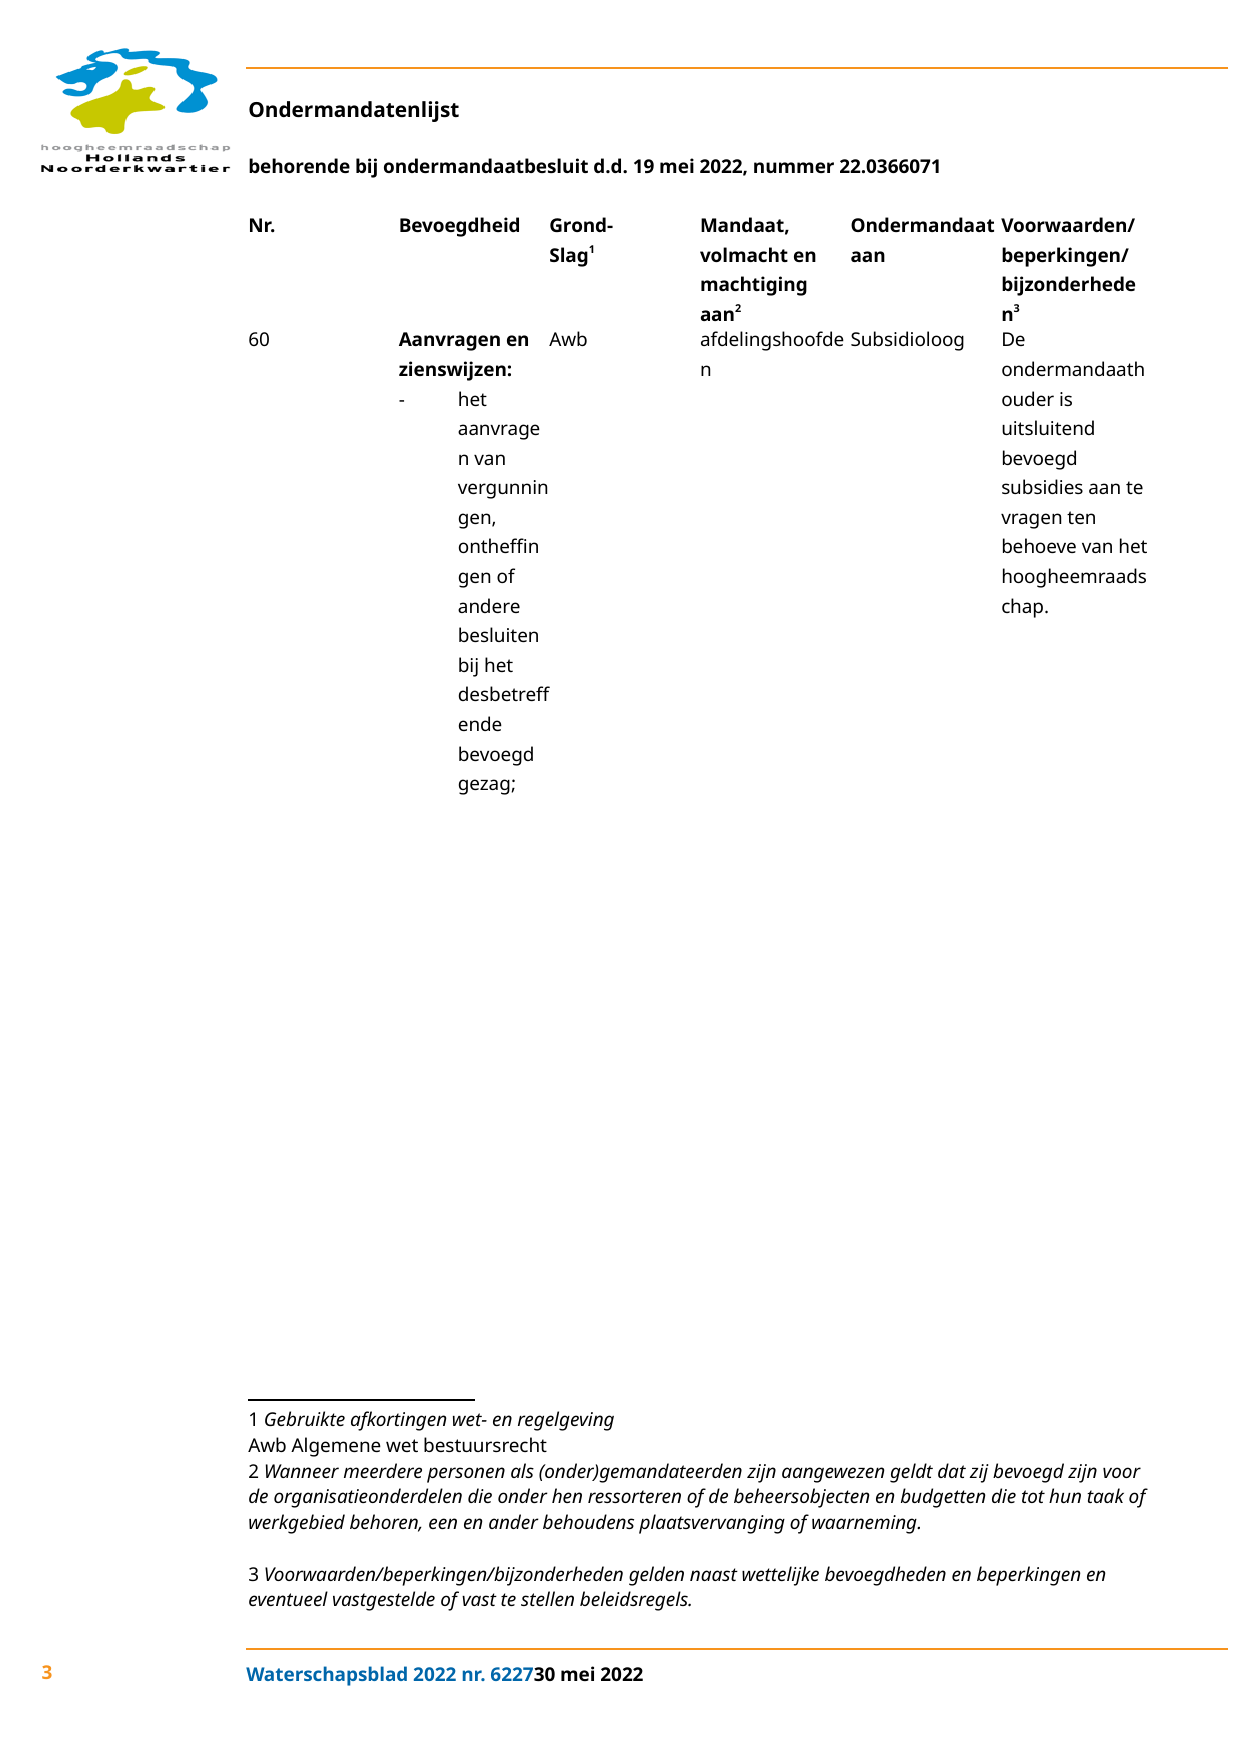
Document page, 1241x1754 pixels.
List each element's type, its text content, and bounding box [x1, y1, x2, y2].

table_header Mandaat, volmacht en machtiging aan [700, 212, 850, 327]
text behorende bij ondermandaatbesluit d.d. 19 mei 2022, nummer 22.0366071 [248, 153, 1152, 179]
table_header Grond- Slag [549, 212, 700, 327]
table_cell Awb [549, 327, 700, 796]
table_cell De ondermandaathouder is uitsluitend bevoegd subsidies aan te vragen ten behoeve van het hoogheemraadschap. [1001, 327, 1152, 796]
text Ondermandatenlijst [248, 95, 1152, 123]
picture [41, 47, 231, 172]
table_cell Aanvragen en zienswijzen: het aanvragen van vergunningen, ontheffingen of andere besluiten bij het desbetreffende bevoegd gezag; [399, 327, 549, 796]
table_header Nr. [248, 212, 398, 327]
table_header Voorwaarden/beperkingen/ bijzonderheden [1001, 212, 1152, 327]
table_cell Subsidioloog [850, 327, 1001, 796]
table_header Ondermandaat aan [850, 212, 1001, 327]
table_cell afdelingshoofden [700, 327, 850, 796]
table_cell 60 [248, 327, 398, 796]
table_header Bevoegdheid [399, 212, 549, 327]
